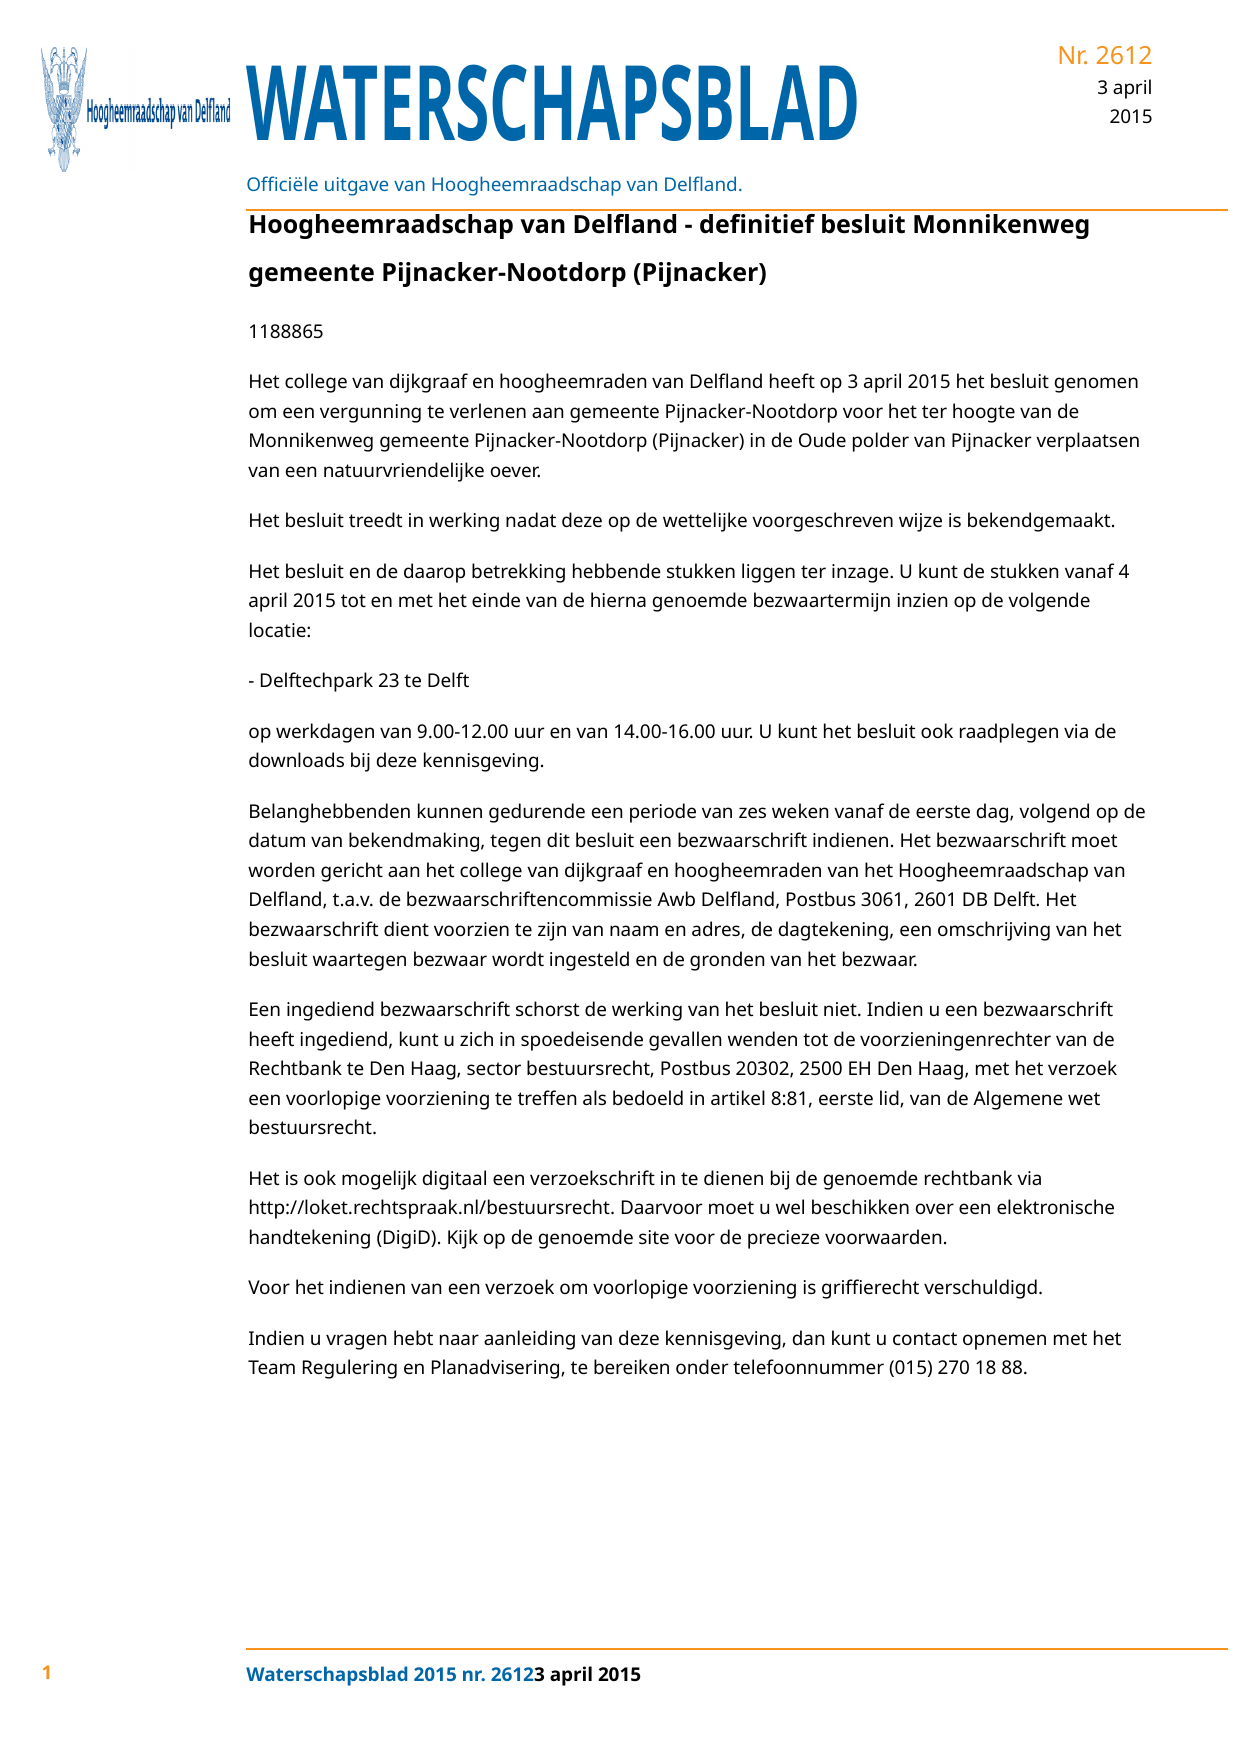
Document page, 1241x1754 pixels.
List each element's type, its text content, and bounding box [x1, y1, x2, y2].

text op werkdagen van 9.00-12.00 uur en van 14.00-16.00 uur. U kunt het besluit ook raadplegen via de downloads bij deze kennisgeving. [248, 718, 1152, 773]
text Belanghebbenden kunnen gedurende een periode van zes weken vanaf de eerste dag, volgend op de datum van bekendmaking, tegen dit besluit een bezwaarschrift indienen. Het bezwaarschrift moet worden gericht aan het college van dijkgraaf en hoogheemraden van het Hoogheemraadschap van Delfland, t.a.v. de bezwaarschriftencommissie Awb Delfland, Postbus 3061, 2601 DB Delft. Het bezwaarschrift dient voorzien te zijn van naam en adres, de dagtekening, een omschrijving van het besluit waartegen bezwaar wordt ingesteld en de gronden van het bezwaar. [248, 798, 1152, 972]
text - Delftechpark 23 te Delft [248, 667, 1152, 693]
text Indien u vragen hebt naar aanleiding van deze kennisgeving, dan kunt u contact opnemen met het Team Regulering en Planadvisering, te bereiken onder telefoonnummer (015) 270 18 88. [248, 1325, 1152, 1380]
text Het besluit en de daarop betrekking hebbende stukken liggen ter inzage. U kunt de stukken vanaf 4 april 2015 tot en met het einde van de hierna genoemde bezwaartermijn inzien op de volgende locatie: [248, 558, 1152, 643]
text Het is ook mogelijk digitaal een verzoekschrift in te dienen bij de genoemde rechtbank via http://loket.rechtspraak.nl/bestuursrecht. Daarvoor moet u wel beschikken over een elektronische handtekening (DigiD). Kijk op de genoemde site voor de precieze voorwaarden. [248, 1165, 1152, 1250]
text Voor het indienen van een verzoek om voorlopige voorziening is griffierecht verschuldigd. [248, 1274, 1152, 1300]
text Hoogheemraadschap van Delfland - definitief besluit Monnikenweg gemeente Pijnacker-Nootdorp (Pijnacker) [248, 211, 1152, 288]
picture [41, 47, 231, 172]
text 1188865 [248, 318, 1152, 344]
text Het college van dijkgraaf en hoogheemraden van Delfland heeft op 3 april 2015 het besluit genomen om een vergunning te verlenen aan gemeente Pijnacker-Nootdorp voor het ter hoogte van de Monnikenweg gemeente Pijnacker-Nootdorp (Pijnacker) in de Oude polder van Pijnacker verplaatsen van een natuurvriendelijke oever. [248, 368, 1152, 483]
text Een ingediend bezwaarschrift schorst de werking van het besluit niet. Indien u een bezwaarschrift heeft ingediend, kunt u zich in spoedeisende gevallen wenden tot de voorzieningenrechter van de Rechtbank te Den Haag, sector bestuursrecht, Postbus 20302, 2500 EH Den Haag, met het verzoek een voorlopige voorziening te treffen als bedoeld in artikel 8:81, eerste lid, van de Algemene wet bestuursrecht. [248, 996, 1152, 1140]
text Het besluit treedt in werking nadat deze op de wettelijke voorgeschreven wijze is bekendgemaakt. [248, 507, 1152, 533]
